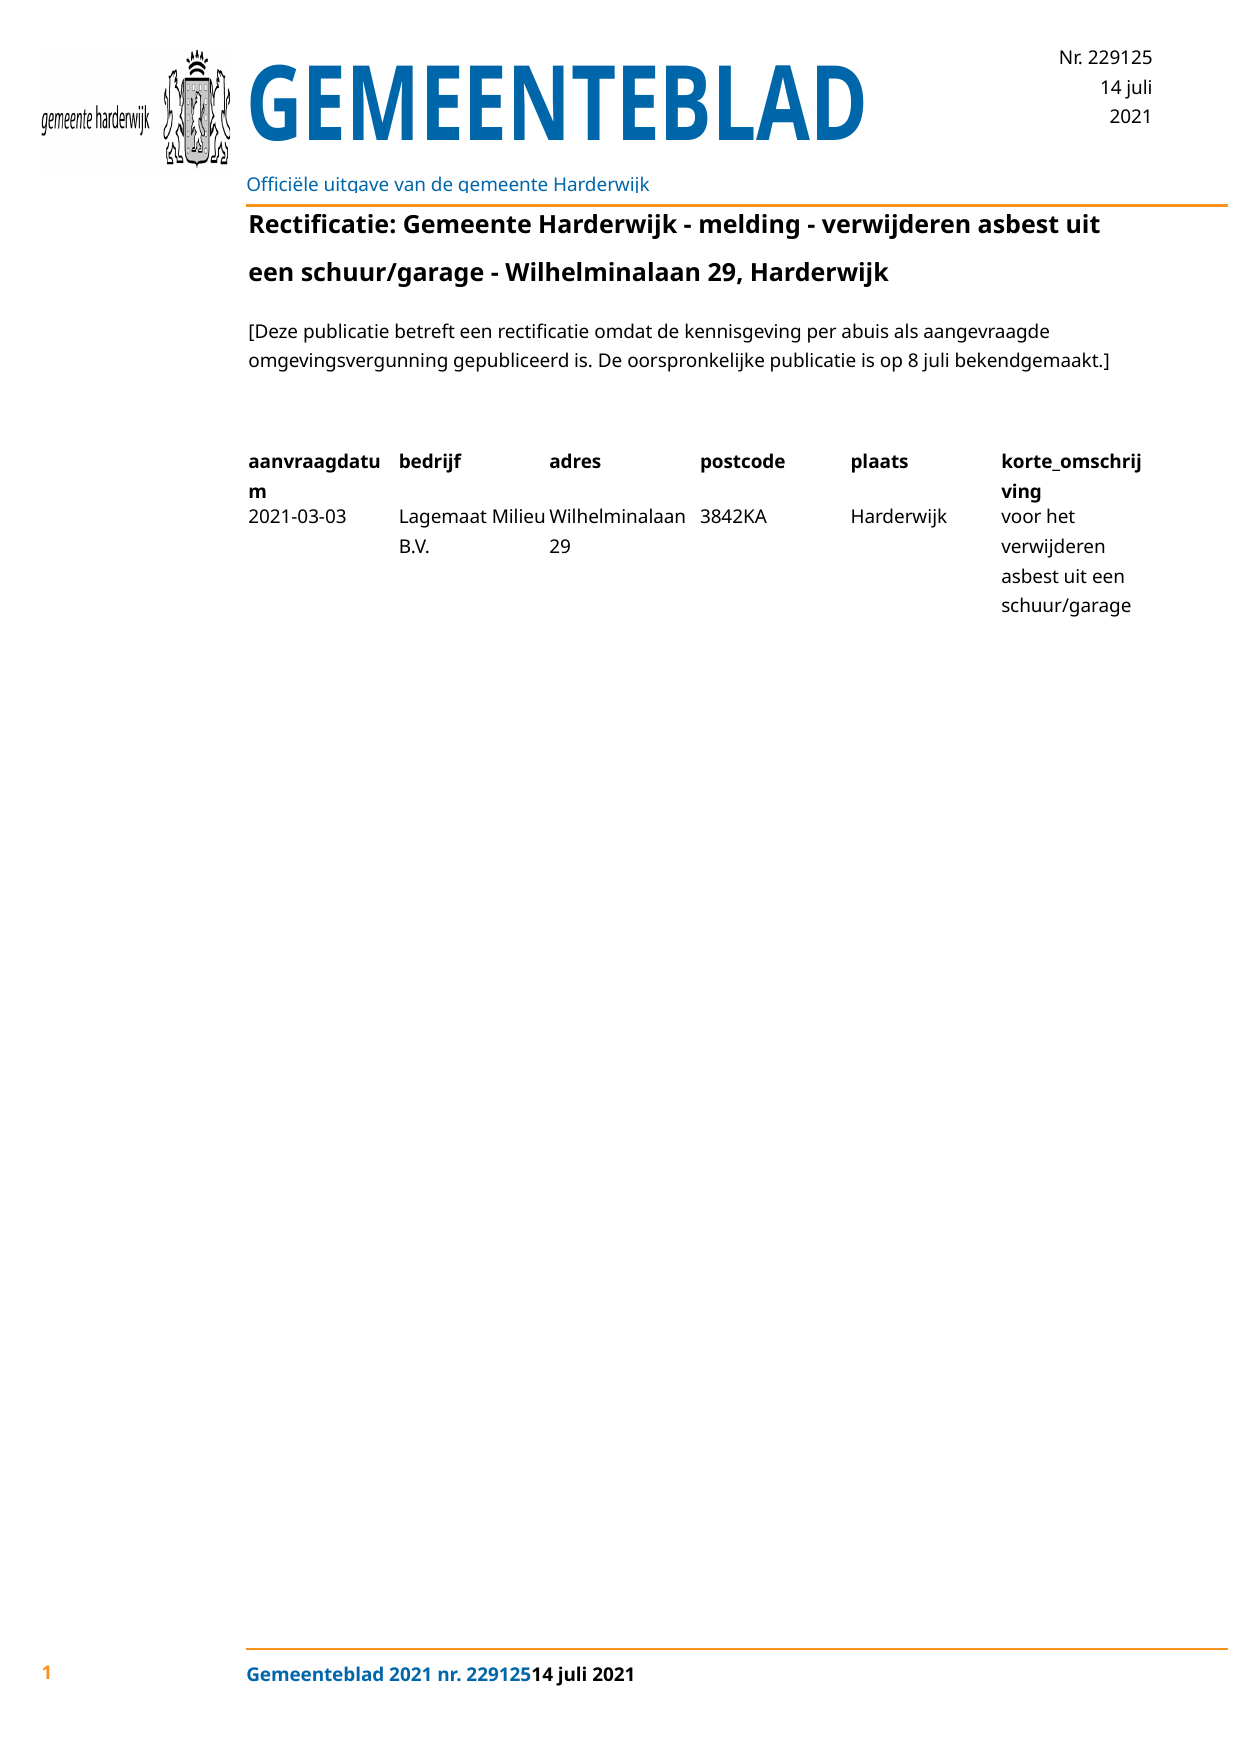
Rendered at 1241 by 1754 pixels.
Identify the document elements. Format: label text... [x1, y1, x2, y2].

table_header postcode [700, 449, 850, 504]
table_cell voor het verwijderen asbest uit een schuur/garage [1001, 504, 1152, 618]
table_header korte_omschrijving [1001, 449, 1152, 504]
text Rectificatie: Gemeente Harderwijk - melding - verwijderen asbest uit een schuur/garage - Wilhelminalaan 29, Harderwijk [248, 207, 1152, 288]
table_header bedrijf [399, 449, 549, 504]
picture [41, 47, 231, 172]
table_header adres [549, 449, 700, 504]
table_cell 3842KA [700, 504, 850, 618]
table_cell Wilhelminalaan 29 [549, 504, 700, 618]
table_header plaats [850, 449, 1001, 504]
table_cell Lagemaat Milieu B.V. [399, 504, 549, 618]
text [Deze publicatie betreft een rectificatie omdat de kennisgeving per abuis als aangevraagde omgevingsvergunning gepubliceerd is. De oorspronkelijke publicatie is op 8 juli bekendgemaakt.] [248, 318, 1152, 373]
table_header aanvraagdatum [248, 449, 398, 504]
table_cell 2021-03-03 [248, 504, 398, 618]
table_cell Harderwijk [850, 504, 1001, 618]
